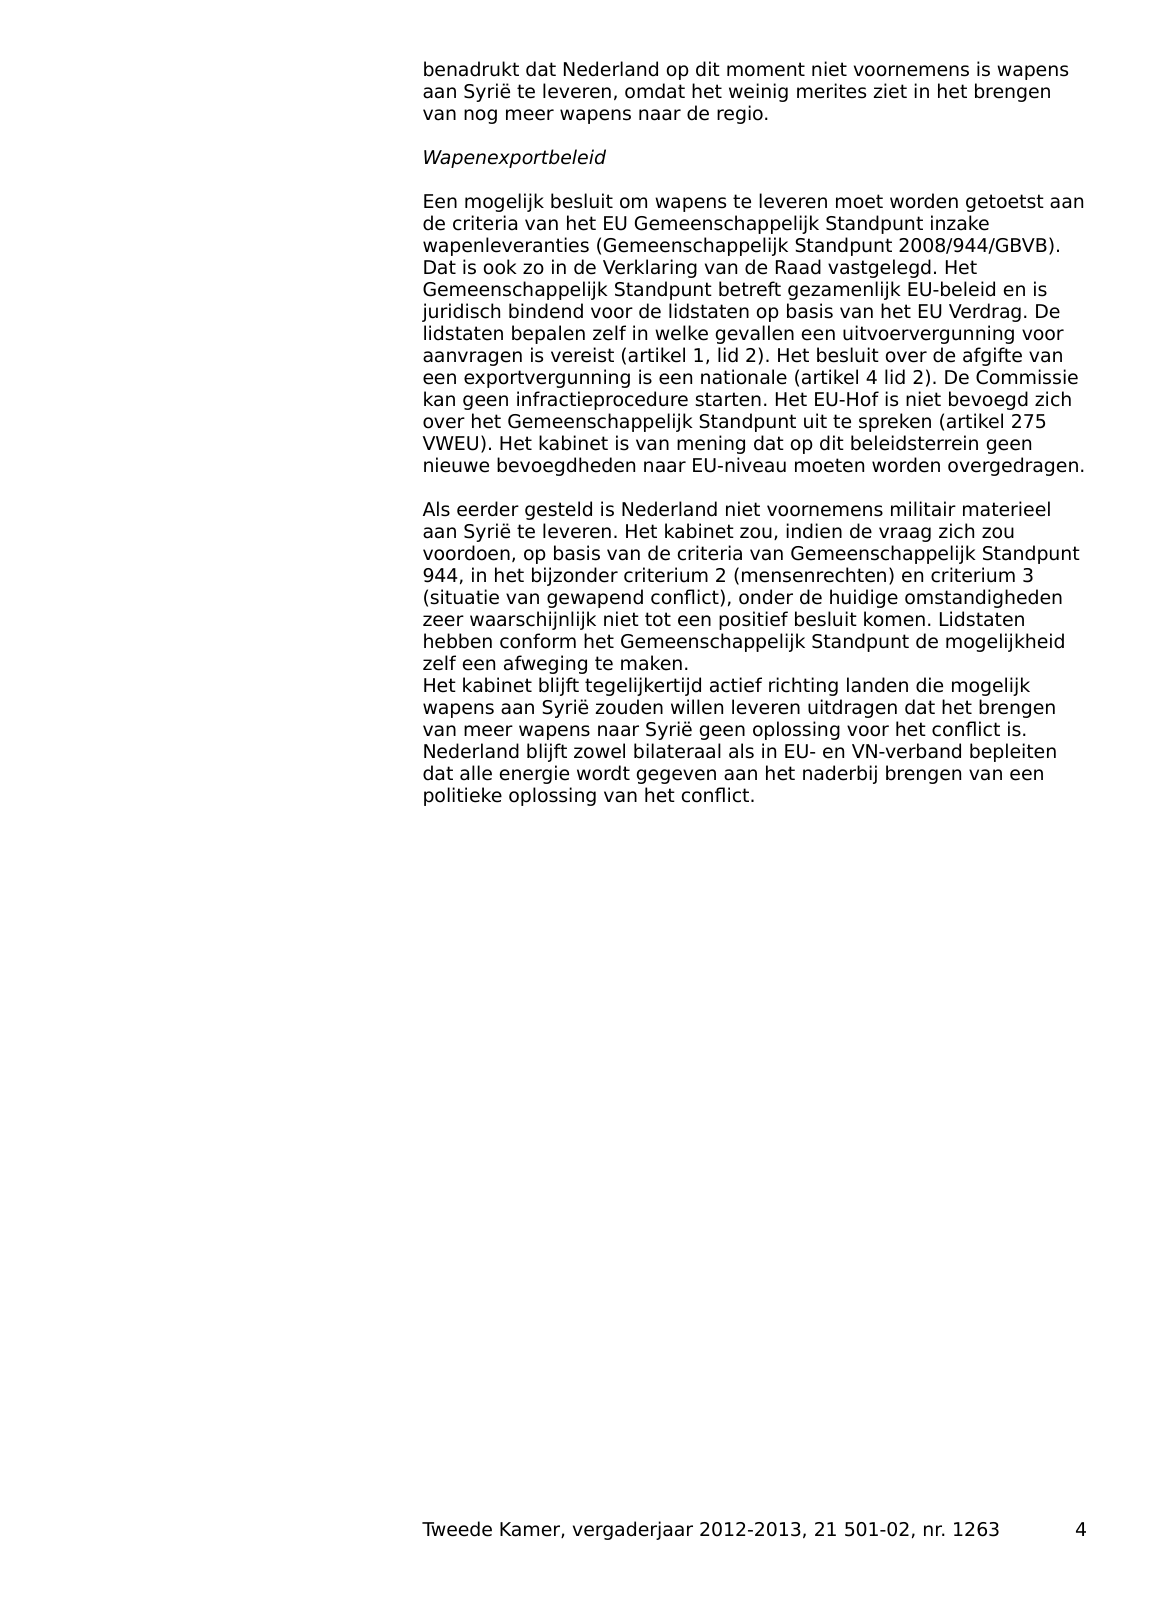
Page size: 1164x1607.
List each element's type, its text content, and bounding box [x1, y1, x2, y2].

text Een mogelijk besluit om wapens te leveren moet worden getoetst aan de criteria van het EU Gemeenschappelijk Standpunt inzake wapenleveranties (Gemeenschappelijk Standpunt 2008/944/GBVB). Dat is ook zo in de Verklaring van de Raad vastgelegd. Het Gemeenschappelijk Standpunt betreft gezamenlijk EU-beleid en is juridisch bindend voor de lidstaten op basis van het EU Verdrag. De lidstaten bepalen zelf in welke gevallen een uitvoervergunning voor aanvragen is vereist (artikel 1, lid 2). Het besluit over de afgifte van een exportvergunning is een nationale (artikel 4 lid 2). De Commissie kan geen infractieprocedure starten. Het EU-Hof is niet bevoegd zich over het Gemeenschappelijk Standpunt uit te spreken (artikel 275 VWEU). Het kabinet is van mening dat op dit beleidsterrein geen nieuwe bevoegdheden naar EU-niveau moeten worden overgedragen. [422, 191, 1087, 477]
text benadrukt dat Nederland op dit moment niet voornemens is wapens aan Syrië te leveren, omdat het weinig merites ziet in het brengen van nog meer wapens naar de regio. [422, 59, 1087, 125]
text Als eerder gesteld is Nederland niet voornemens militair materieel aan Syrië te leveren. Het kabinet zou, indien de vraag zich zou voordoen, op basis van de criteria van Gemeenschappelijk Standpunt 944, in het bijzonder criterium 2 (mensenrechten) en criterium 3 (situatie van gewapend conflict), onder de huidige omstandigheden zeer waarschijnlijk niet tot een positief besluit komen. Lidstaten hebben conform het Gemeenschappelijk Standpunt de mogelijkheid zelf een afweging te maken. [422, 499, 1087, 675]
subtitle Wapenexportbeleid [422, 147, 1087, 169]
text Het kabinet blijft tegelijkertijd actief richting landen die mogelijk wapens aan Syrië zouden willen leveren uitdragen dat het brengen van meer wapens naar Syrië geen oplossing voor het conflict is. Nederland blijft zowel bilateraal als in EU- en VN-verband bepleiten dat alle energie wordt gegeven aan het naderbij brengen van een politieke oplossing van het conflict. [422, 675, 1087, 807]
